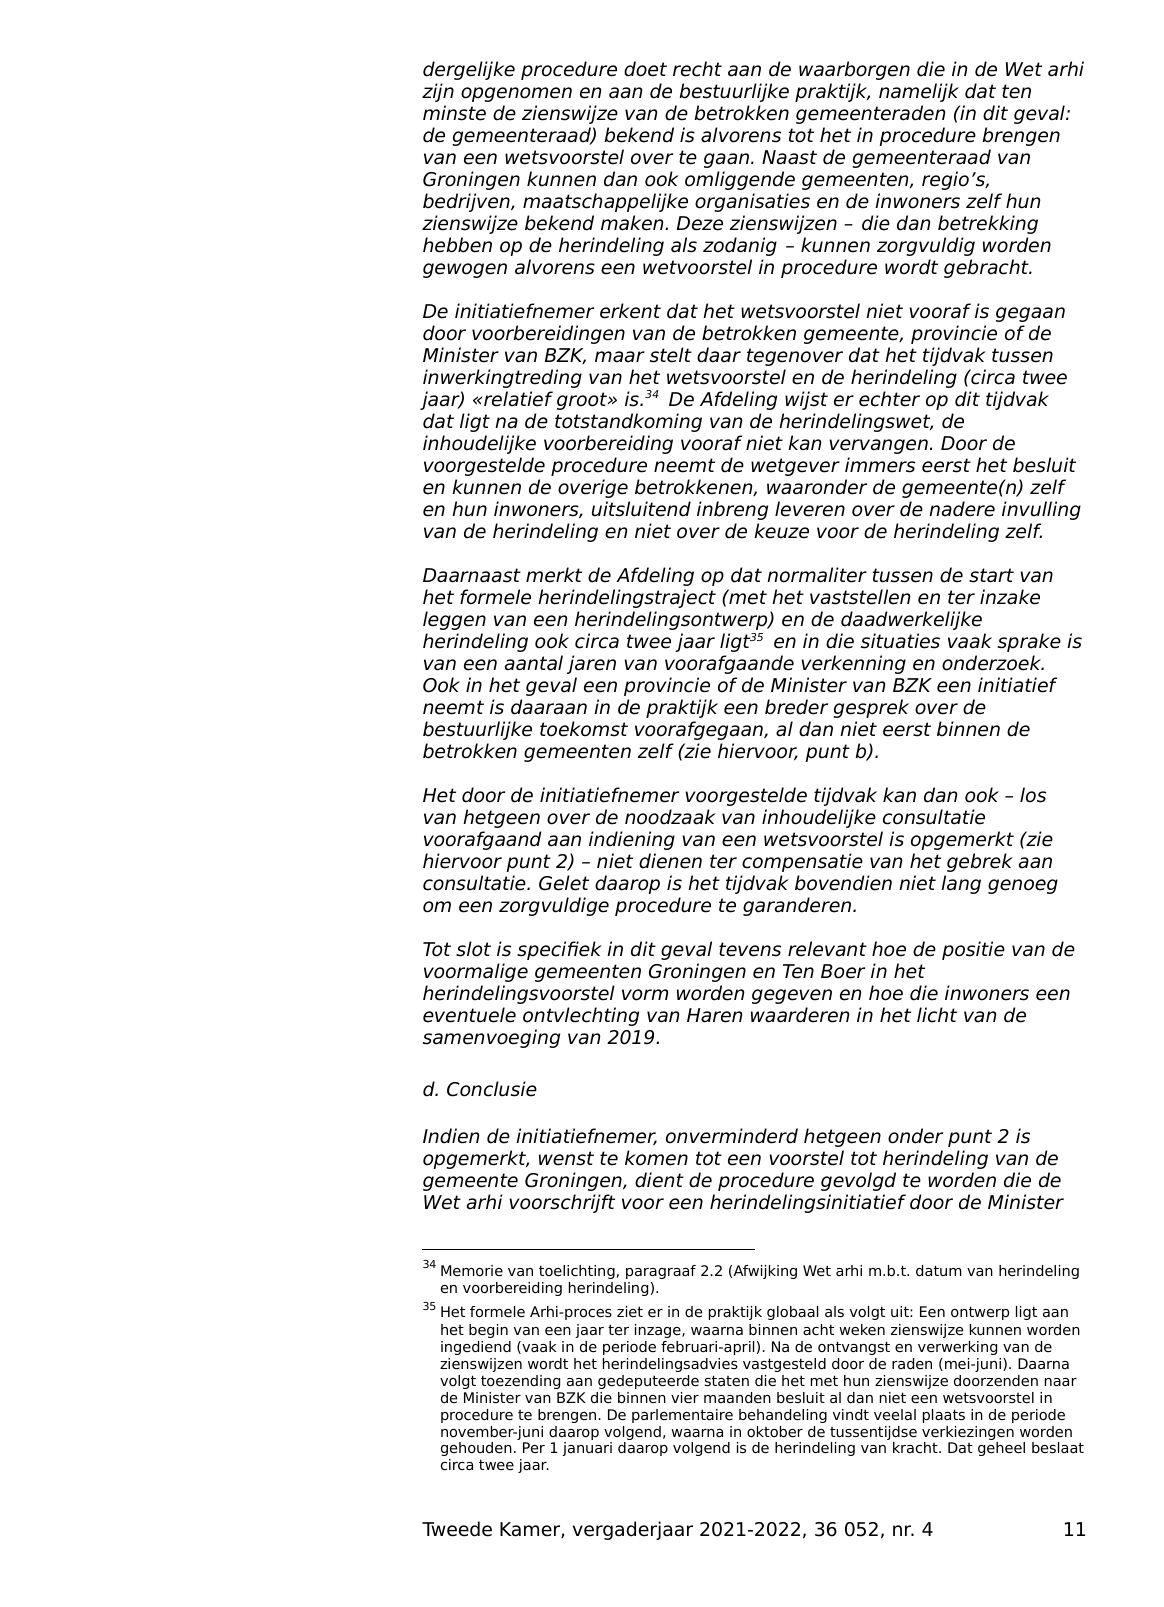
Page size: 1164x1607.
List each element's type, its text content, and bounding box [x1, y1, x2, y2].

text Daarnaast merkt de Afdeling op dat normaliter tussen de start van het formele herindelingstraject (met het vaststellen en ter inzake leggen van een herindelingsontwerp) en de daadwerkelijke herindeling ook circa twee jaar ligt en in die situaties vaak sprake is van een aantal jaren van voorafgaande verkenning en onderzoek. Ook in het geval een provincie of de Minister van BZK een initiatief neemt is daaraan in de praktijk een breder gesprek over de bestuurlijke toekomst voorafgegaan, al dan niet eerst binnen de betrokken gemeenten zelf (zie hiervoor, punt b). [422, 565, 1087, 763]
text Het door de initiatiefnemer voorgestelde tijdvak kan dan ook – los van hetgeen over de noodzaak van inhoudelijke consultatie voorafgaand aan indiening van een wetsvoorstel is opgemerkt (zie hiervoor punt 2) – niet dienen ter compensatie van het gebrek aan consultatie. Gelet daarop is het tijdvak bovendien niet lang genoeg om een zorgvuldige procedure te garanderen. [422, 785, 1087, 917]
text Het formele Arhi-proces ziet er in de praktijk globaal als volgt uit: Een ontwerp ligt aan het begin van een jaar ter inzage, waarna binnen acht weken zienswijze kunnen worden ingediend (vaak in de periode februari-april). Na de ontvangst en verwerking van de zienswijzen wordt het herindelingsadvies vastgesteld door de raden (mei-juni). Daarna volgt toezending aan gedeputeerde staten die het met hun zienswijze doorzenden naar de Minister van BZK die binnen vier maanden besluit al dan niet een wetsvoorstel in procedure te brengen. De parlementaire behandeling vindt veelal plaats in de periode november-juni daarop volgend, waarna in oktober de tussentijdse verkiezingen worden gehouden. Per 1 januari daarop volgend is de herindeling van kracht. Dat geheel beslaat circa twee jaar. [422, 1300, 1087, 1474]
text Tot slot is specifiek in dit geval tevens relevant hoe de positie van de voormalige gemeenten Groningen en Ten Boer in het herindelingsvoorstel vorm worden gegeven en hoe die inwoners een eventuele ontvlechting van Haren waarderen in het licht van de samenvoeging van 2019. [422, 939, 1087, 1049]
subtitle d. Conclusie [422, 1079, 1087, 1101]
text Indien de initiatiefnemer, onverminderd hetgeen onder punt 2 is opgemerkt, wenst te komen tot een voorstel tot herindeling van de gemeente Groningen, dient de procedure gevolgd te worden die de Wet arhi voorschrijft voor een herindelingsinitiatief door de Minister [422, 1126, 1087, 1214]
text dergelijke procedure doet recht aan de waarborgen die in de Wet arhi zijn opgenomen en aan de bestuurlijke praktijk, namelijk dat ten minste de zienswijze van de betrokken gemeenteraden (in dit geval: de gemeenteraad) bekend is alvorens tot het in procedure brengen van een wetsvoorstel over te gaan. Naast de gemeenteraad van Groningen kunnen dan ook omliggende gemeenten, regio’s, bedrijven, maatschappelijke organisaties en de inwoners zelf hun zienswijze bekend maken. Deze zienswijzen – die dan betrekking hebben op de herindeling als zodanig – kunnen zorgvuldig worden gewogen alvorens een wetvoorstel in procedure wordt gebracht. [422, 59, 1087, 279]
text De initiatiefnemer erkent dat het wetsvoorstel niet vooraf is gegaan door voorbereidingen van de betrokken gemeente, provincie of de Minister van BZK, maar stelt daar tegenover dat het tijdvak tussen inwerkingtreding van het wetsvoorstel en de herindeling (circa twee jaar) «relatief groot» is. De Afdeling wijst er echter op dit tijdvak dat ligt na de totstandkoming van de herindelingswet, de inhoudelijke voorbereiding vooraf niet kan vervangen. Door de voorgestelde procedure neemt de wetgever immers eerst het besluit en kunnen de overige betrokkenen, waaronder de gemeente(n) zelf en hun inwoners, uitsluitend inbreng leveren over de nadere invulling van de herindeling en niet over de keuze voor de herindeling zelf. [422, 301, 1087, 543]
text Memorie van toelichting, paragraaf 2.2 (Afwijking Wet arhi m.b.t. datum van herindeling en voorbereiding herindeling). [422, 1258, 1087, 1297]
